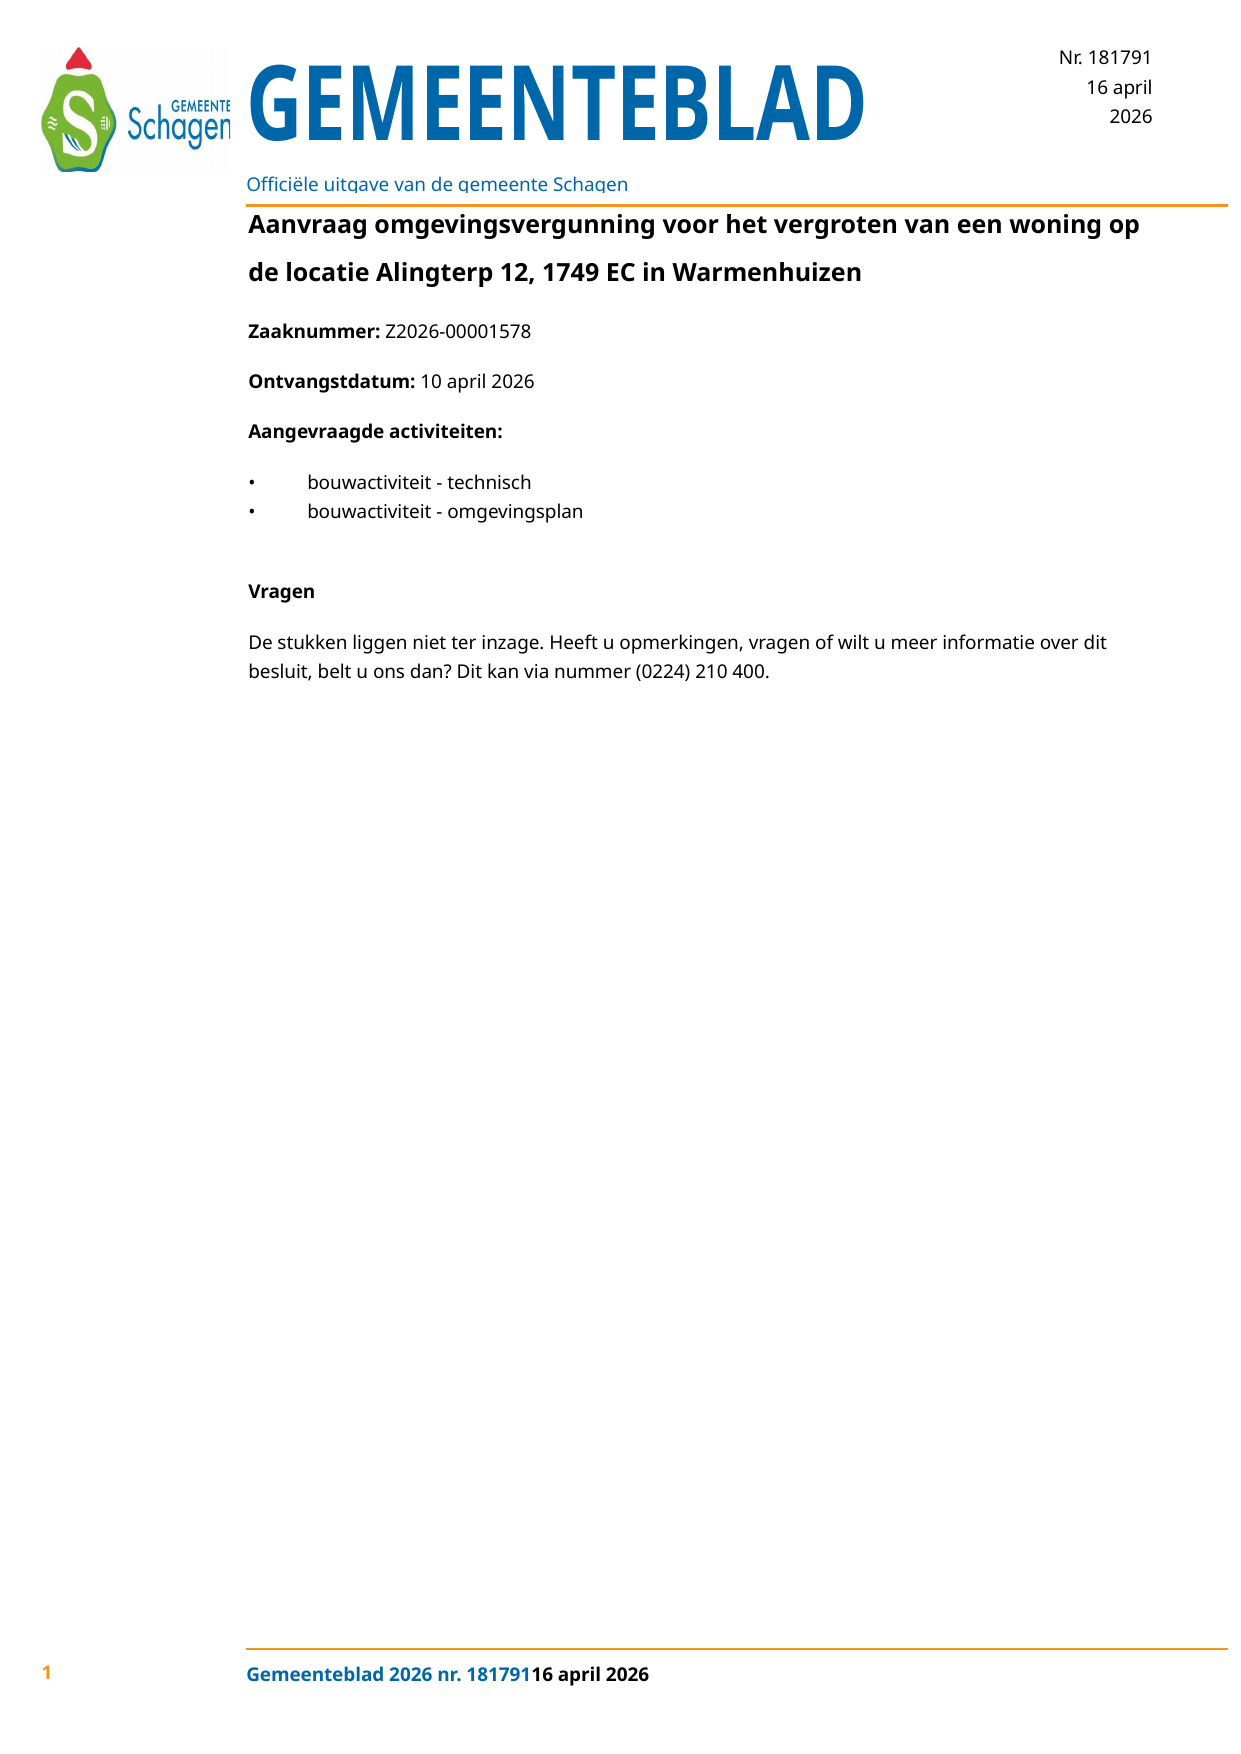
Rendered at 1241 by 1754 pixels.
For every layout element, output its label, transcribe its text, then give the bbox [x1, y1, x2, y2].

text Zaaknummer: Z2026-00001578 [248, 318, 1152, 344]
text Aangevraagde activiteiten: [248, 419, 1152, 444]
text Ontvangstdatum: 10 april 2026 [248, 368, 1152, 394]
text De stukken liggen niet ter inzage. Heeft u opmerkingen, vragen of wilt u meer informatie over dit besluit, belt u ons dan? Dit kan via nummer (0224) 210 400. [248, 629, 1152, 684]
text Aanvraag omgevingsvergunning voor het vergroten van een woning op de locatie Alingterp 12, 1749 EC in Warmenhuizen [248, 207, 1152, 288]
text Vragen [248, 579, 1152, 604]
picture [41, 47, 231, 172]
list bouwactiviteit - technisch [248, 469, 1152, 495]
list bouwactiviteit - omgevingsplan [248, 499, 1152, 524]
